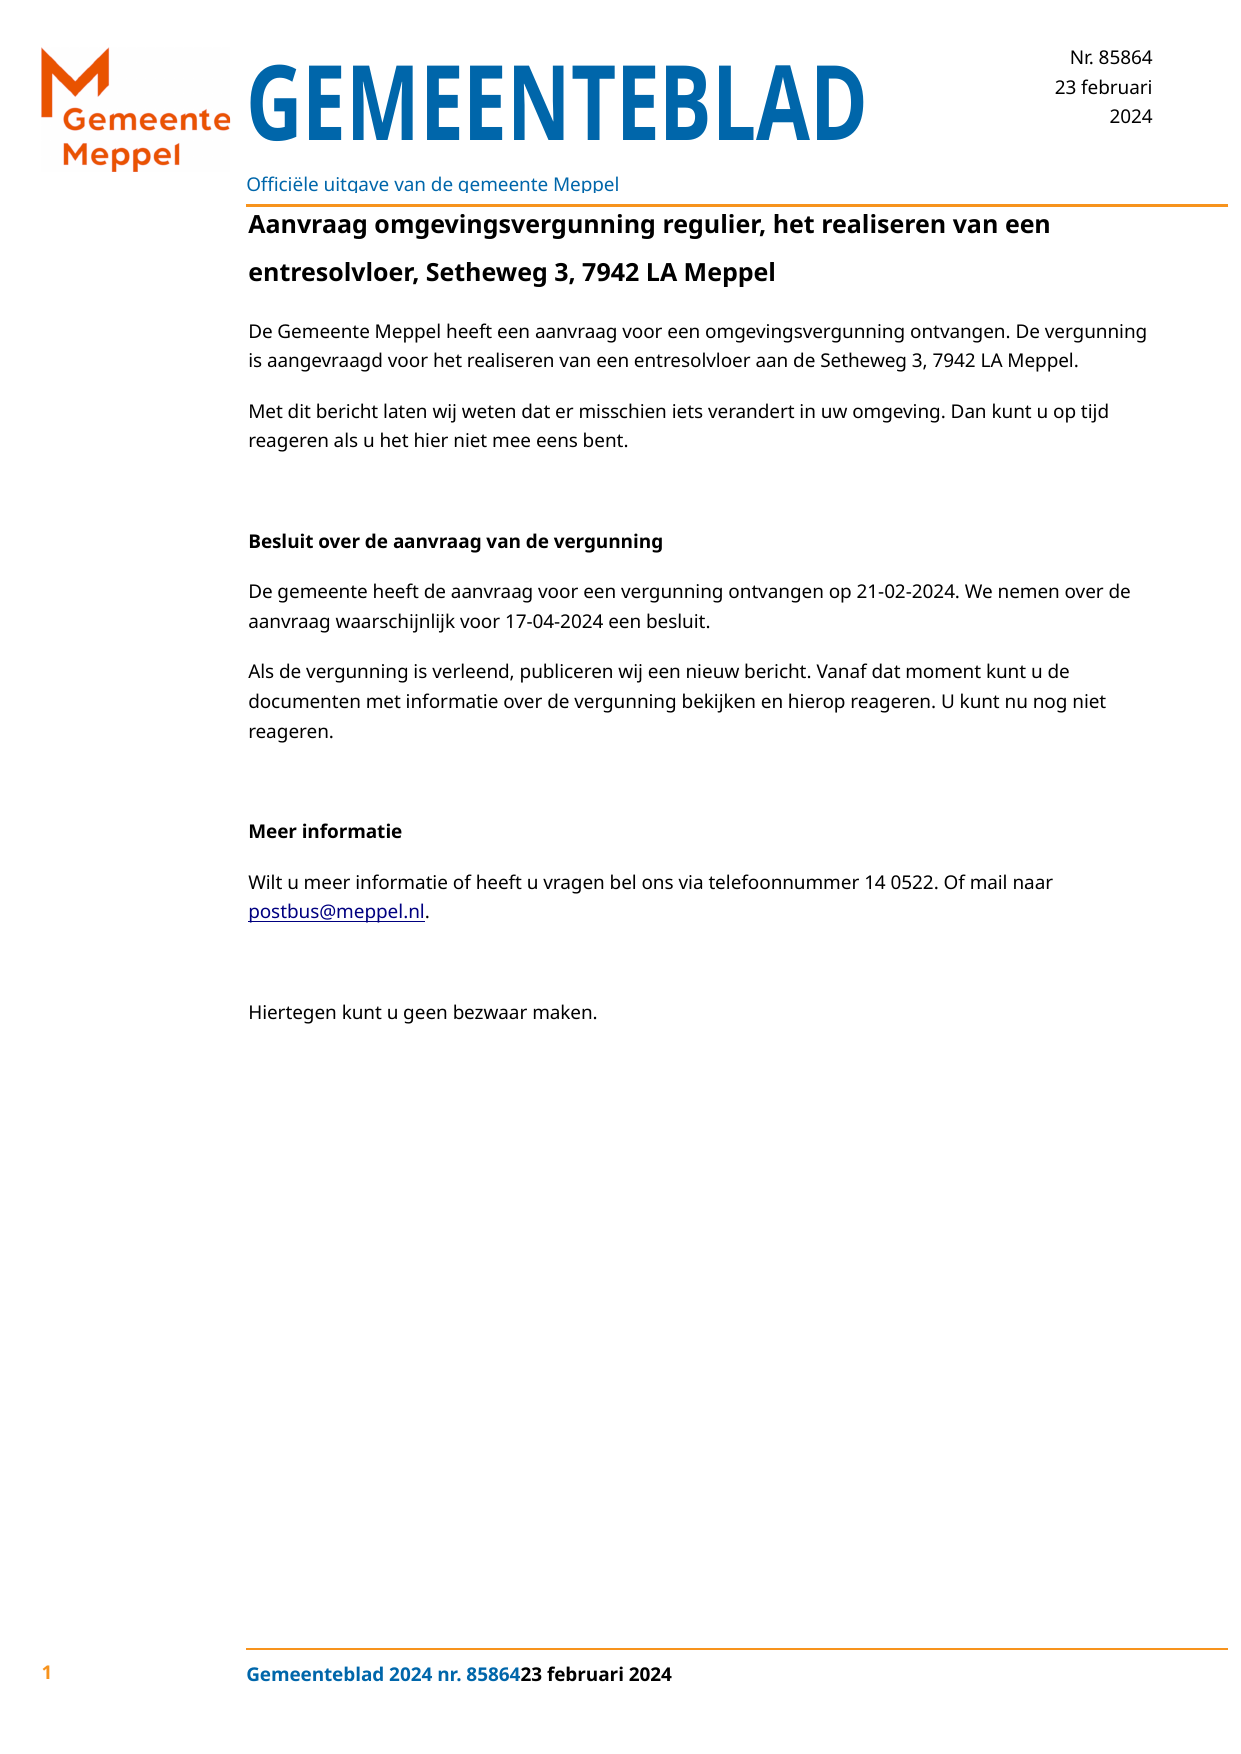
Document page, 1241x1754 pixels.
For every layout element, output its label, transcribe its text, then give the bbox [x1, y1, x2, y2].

picture [41, 47, 231, 172]
text Meer informatie [248, 819, 1152, 844]
text Aanvraag omgevingsvergunning regulier, het realiseren van een entresolvloer, Setheweg 3, 7942 LA Meppel [248, 207, 1152, 288]
text De Gemeente Meppel heeft een aanvraag voor een omgevingsvergunning ontvangen. De vergunning is aangevraagd voor het realiseren van een entresolvloer aan de Setheweg 3, 7942 LA Meppel. [248, 318, 1152, 373]
text Hiertegen kunt u geen bezwaar maken. [248, 999, 1152, 1025]
text Met dit bericht laten wij weten dat er misschien iets verandert in uw omgeving. Dan kunt u op tijd reageren als u het hier niet mee eens bent. [248, 398, 1152, 453]
text De gemeente heeft de aanvraag voor een vergunning ontvangen op 21-02-2024. We nemen over de aanvraag waarschijnlijk voor 17-04-2024 een besluit. [248, 579, 1152, 634]
text Als de vergunning is verleend, publiceren wij een nieuw bericht. Vanaf dat moment kunt u de documenten met informatie over de vergunning bekijken en hierop reageren. U kunt nu nog niet reageren. [248, 659, 1152, 744]
text Besluit over de aanvraag van de vergunning [248, 528, 1152, 554]
text Wilt u meer informatie of heeft u vragen bel ons via telefoonnummer 14 0522. Of mail naar postbus@meppel.nl. [248, 869, 1152, 924]
